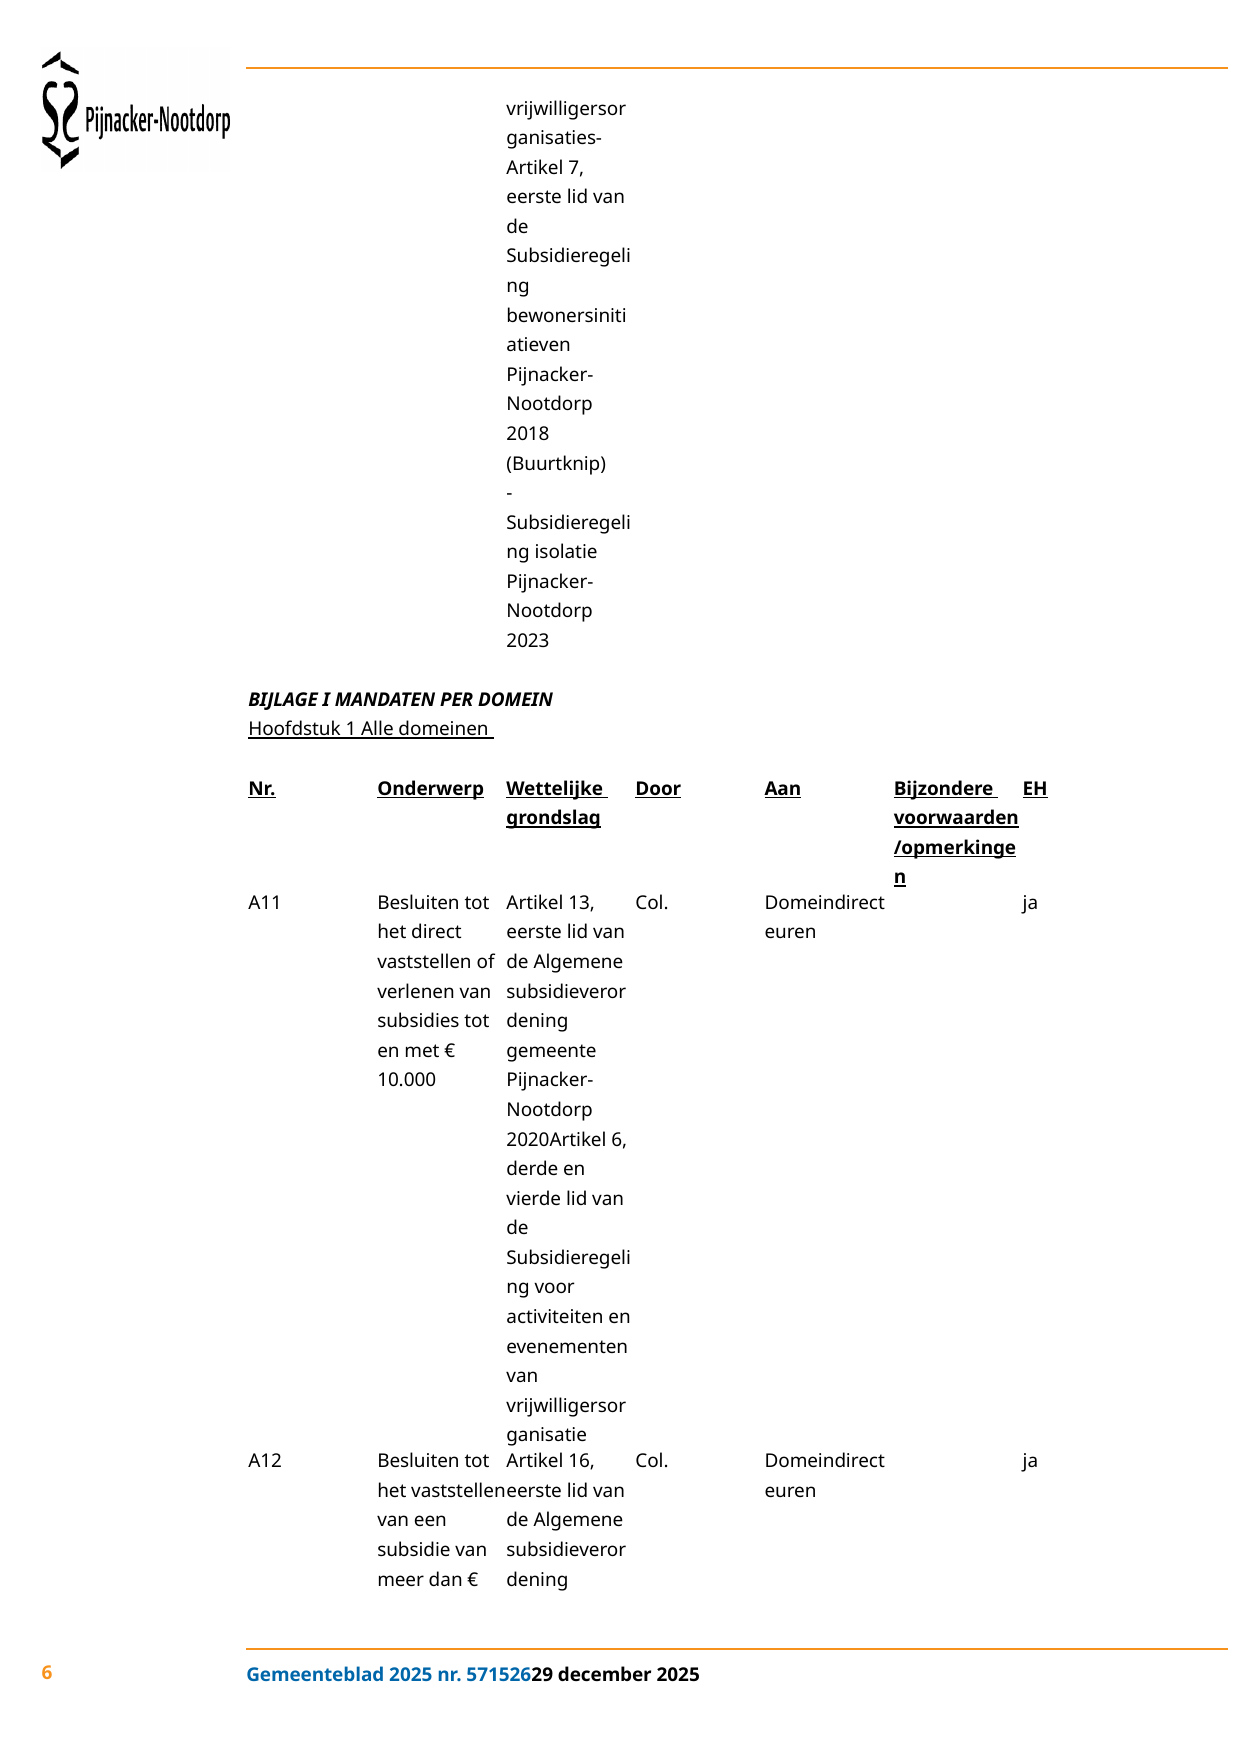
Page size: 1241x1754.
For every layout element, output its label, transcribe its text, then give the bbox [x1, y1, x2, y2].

text Hoofdstuk 1 Alle domeinen [248, 715, 1152, 741]
table_cell [894, 95, 1022, 653]
text BIJLAGE I MANDATEN PER DOMEIN [248, 686, 1152, 712]
table_cell [248, 95, 377, 653]
picture [41, 47, 231, 172]
table_header EH [1023, 775, 1152, 889]
table_header Nr. [248, 775, 377, 889]
table_cell Col. [635, 1448, 764, 1591]
table_cell vrijwilligersorganisaties-Artikel 7, eerste lid van de Subsidieregeling bewonersinitiatieven Pijnacker-Nootdorp 2018 (Buurtknip) -Subsidieregeling isolatie Pijnacker-Nootdorp 2023 [506, 95, 635, 653]
table_cell ja [1023, 889, 1152, 1447]
table_cell A11 [248, 889, 377, 1447]
table_cell [377, 95, 506, 653]
table_header Onderwerp [377, 775, 506, 889]
table_header Door [635, 775, 764, 889]
table_cell ja [1023, 1448, 1152, 1591]
table_cell [894, 1448, 1022, 1591]
table_cell Artikel 13, eerste lid van de Algemene subsidieverordening gemeente Pijnacker-Nootdorp 2020Artikel 6, derde en vierde lid van de Subsidieregeling voor activiteiten en evenementen van vrijwilligersorganisatie [506, 889, 635, 1447]
table_cell [635, 95, 764, 653]
table_cell Domeindirecteuren [764, 1448, 893, 1591]
table_cell [894, 889, 1022, 1447]
table_header Aan [764, 775, 893, 889]
table_cell Domeindirecteuren [764, 889, 893, 1447]
table_cell Besluiten tot het direct vaststellen of verlenen van subsidies tot en met € 10.000 [377, 889, 506, 1447]
table_cell A12 [248, 1448, 377, 1591]
table_header Bijzondere voorwaarden/opmerkingen [894, 775, 1022, 889]
table_cell [764, 95, 893, 653]
table_cell [1023, 95, 1152, 653]
table_header Wettelijke grondslag [506, 775, 635, 889]
table_cell Col. [635, 889, 764, 1447]
table_cell Besluiten tot het vaststellen van een subsidie van meer dan € [377, 1448, 506, 1591]
table_cell Artikel 16, eerste lid van de Algemene subsidieverordening [506, 1448, 635, 1591]
